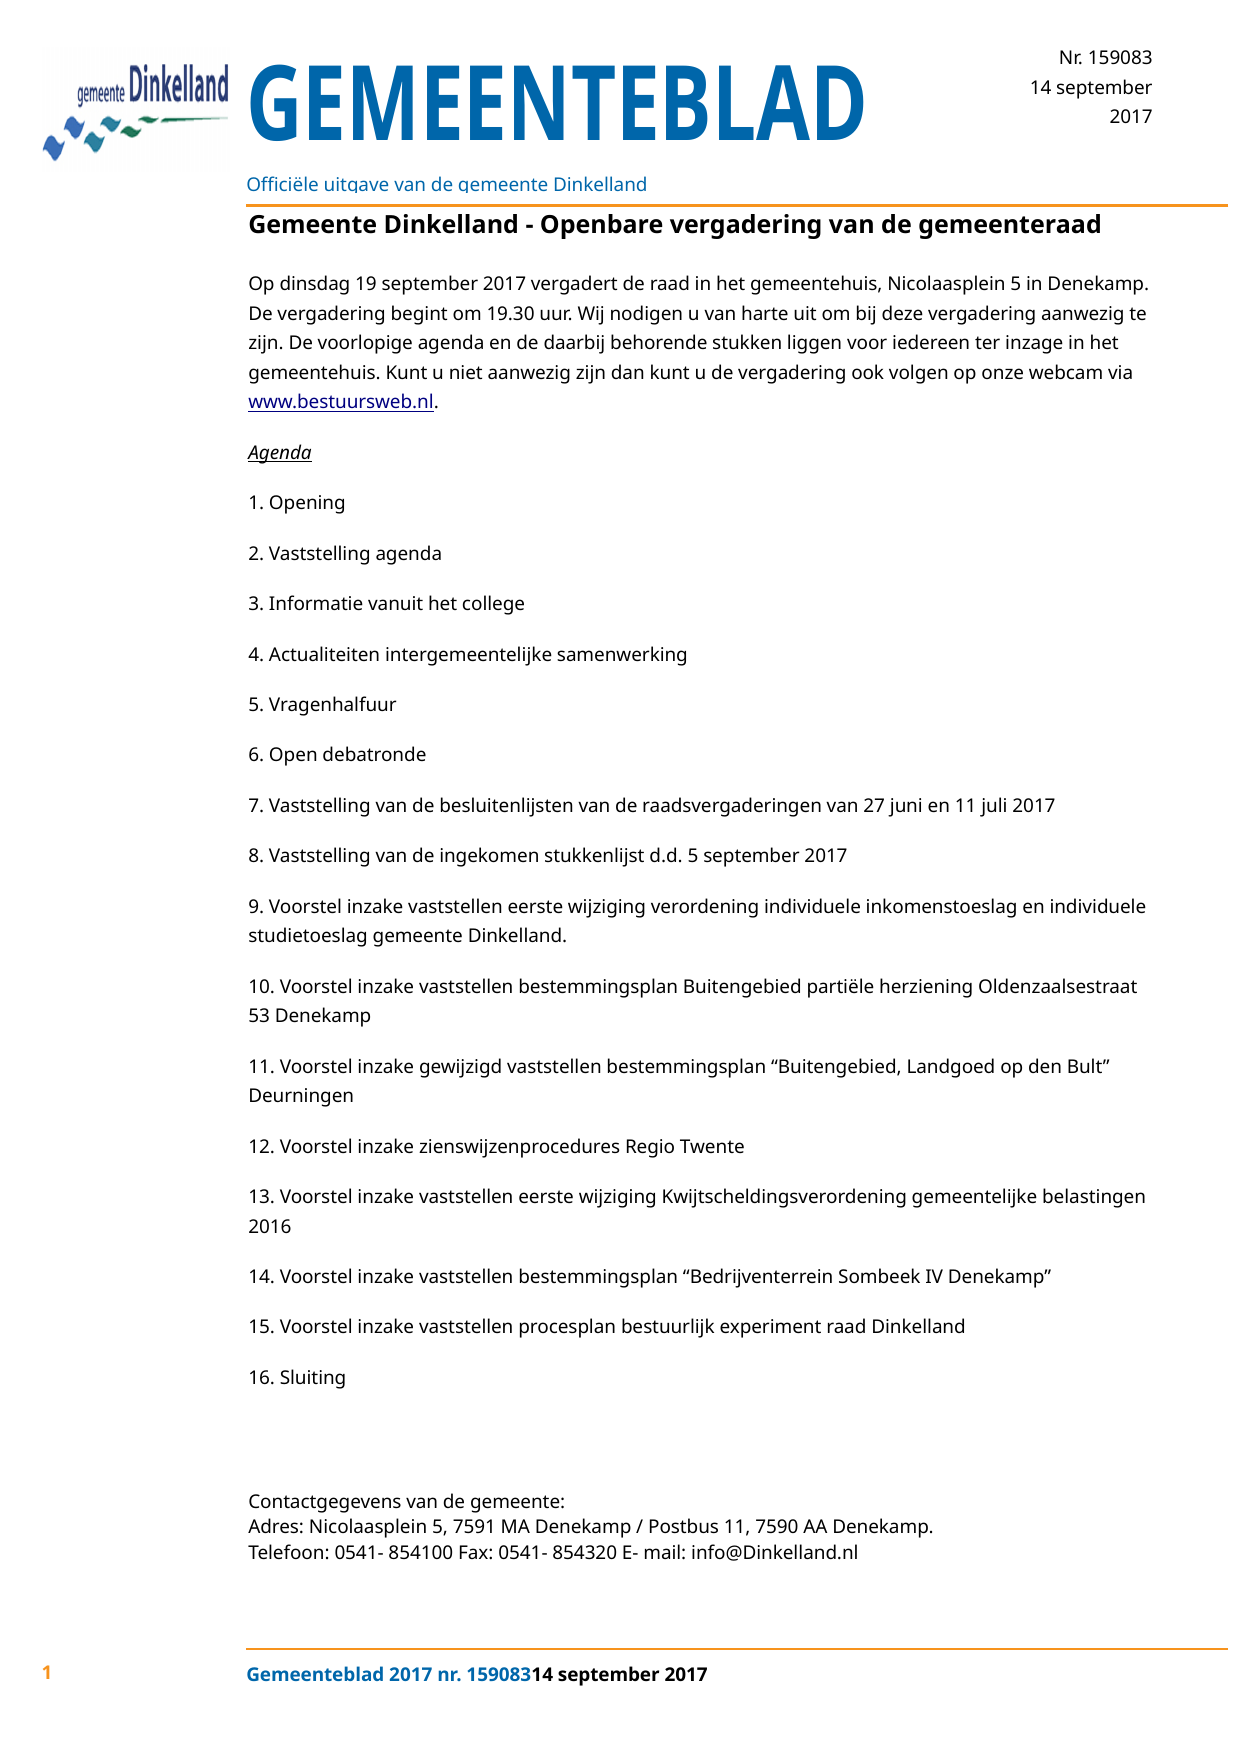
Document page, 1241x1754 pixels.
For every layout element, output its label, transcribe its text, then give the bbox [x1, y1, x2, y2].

text 12. Voorstel inzake zienswijzenprocedures Regio Twente [248, 1133, 1152, 1158]
text 3. Informatie vanuit het college [248, 590, 1152, 616]
text Contactgegevens van de gemeente: [248, 1488, 1152, 1514]
text Gemeente Dinkelland - Openbare vergadering van de gemeenteraad [248, 207, 1152, 241]
text Adres: Nicolaasplein 5, 7591 MA Denekamp / Postbus 11, 7590 AA Denekamp. [248, 1514, 1152, 1539]
text 10. Voorstel inzake vaststellen bestemmingsplan Buitengebied partiële herziening Oldenzaalsestraat 53 Denekamp [248, 973, 1152, 1028]
text 9. Voorstel inzake vaststellen eerste wijziging verordening individuele inkomenstoeslag en individuele studietoeslag gemeente Dinkelland. [248, 893, 1152, 948]
text 1. Opening [248, 489, 1152, 515]
text 4. Actualiteiten intergemeentelijke samenwerking [248, 641, 1152, 666]
text Op dinsdag 19 september 2017 vergadert de raad in het gemeentehuis, Nicolaasplein 5 in Denekamp. De vergadering begint om 19.30 uur. Wij nodigen u van harte uit om bij deze vergadering aanwezig te zijn. De voorlopige agenda en de daarbij behorende stukken liggen voor iedereen ter inzage in het gemeentehuis. Kunt u niet aanwezig zijn dan kunt u de vergadering ook volgen op onze webcam via www.bestuursweb.nl. [248, 270, 1152, 414]
text 14. Voorstel inzake vaststellen bestemmingsplan “Bedrijventerrein Sombeek IV Denekamp” [248, 1263, 1152, 1289]
text 11. Voorstel inzake gewijzigd vaststellen bestemmingsplan “Buitengebied, Landgoed op den Bult” Deurningen [248, 1053, 1152, 1108]
text 8. Vaststelling van de ingekomen stukkenlijst d.d. 5 september 2017 [248, 842, 1152, 868]
text 5. Vragenhalfuur [248, 691, 1152, 717]
text 2. Vaststelling agenda [248, 540, 1152, 566]
text Agenda [248, 439, 1152, 465]
text Telefoon: 0541- 854100 Fax: 0541- 854320 E- mail: info@Dinkelland.nl [248, 1539, 1152, 1565]
text 16. Sluiting [248, 1364, 1152, 1390]
text 6. Open debatronde [248, 742, 1152, 767]
text 7. Vaststelling van de besluitenlijsten van de raadsvergaderingen van 27 juni en 11 juli 2017 [248, 792, 1152, 818]
text 13. Voorstel inzake vaststellen eerste wijziging Kwijtscheldingsverordening gemeentelijke belastingen 2016 [248, 1183, 1152, 1238]
text 15. Voorstel inzake vaststellen procesplan bestuurlijk experiment raad Dinkelland [248, 1314, 1152, 1339]
picture [41, 47, 231, 172]
